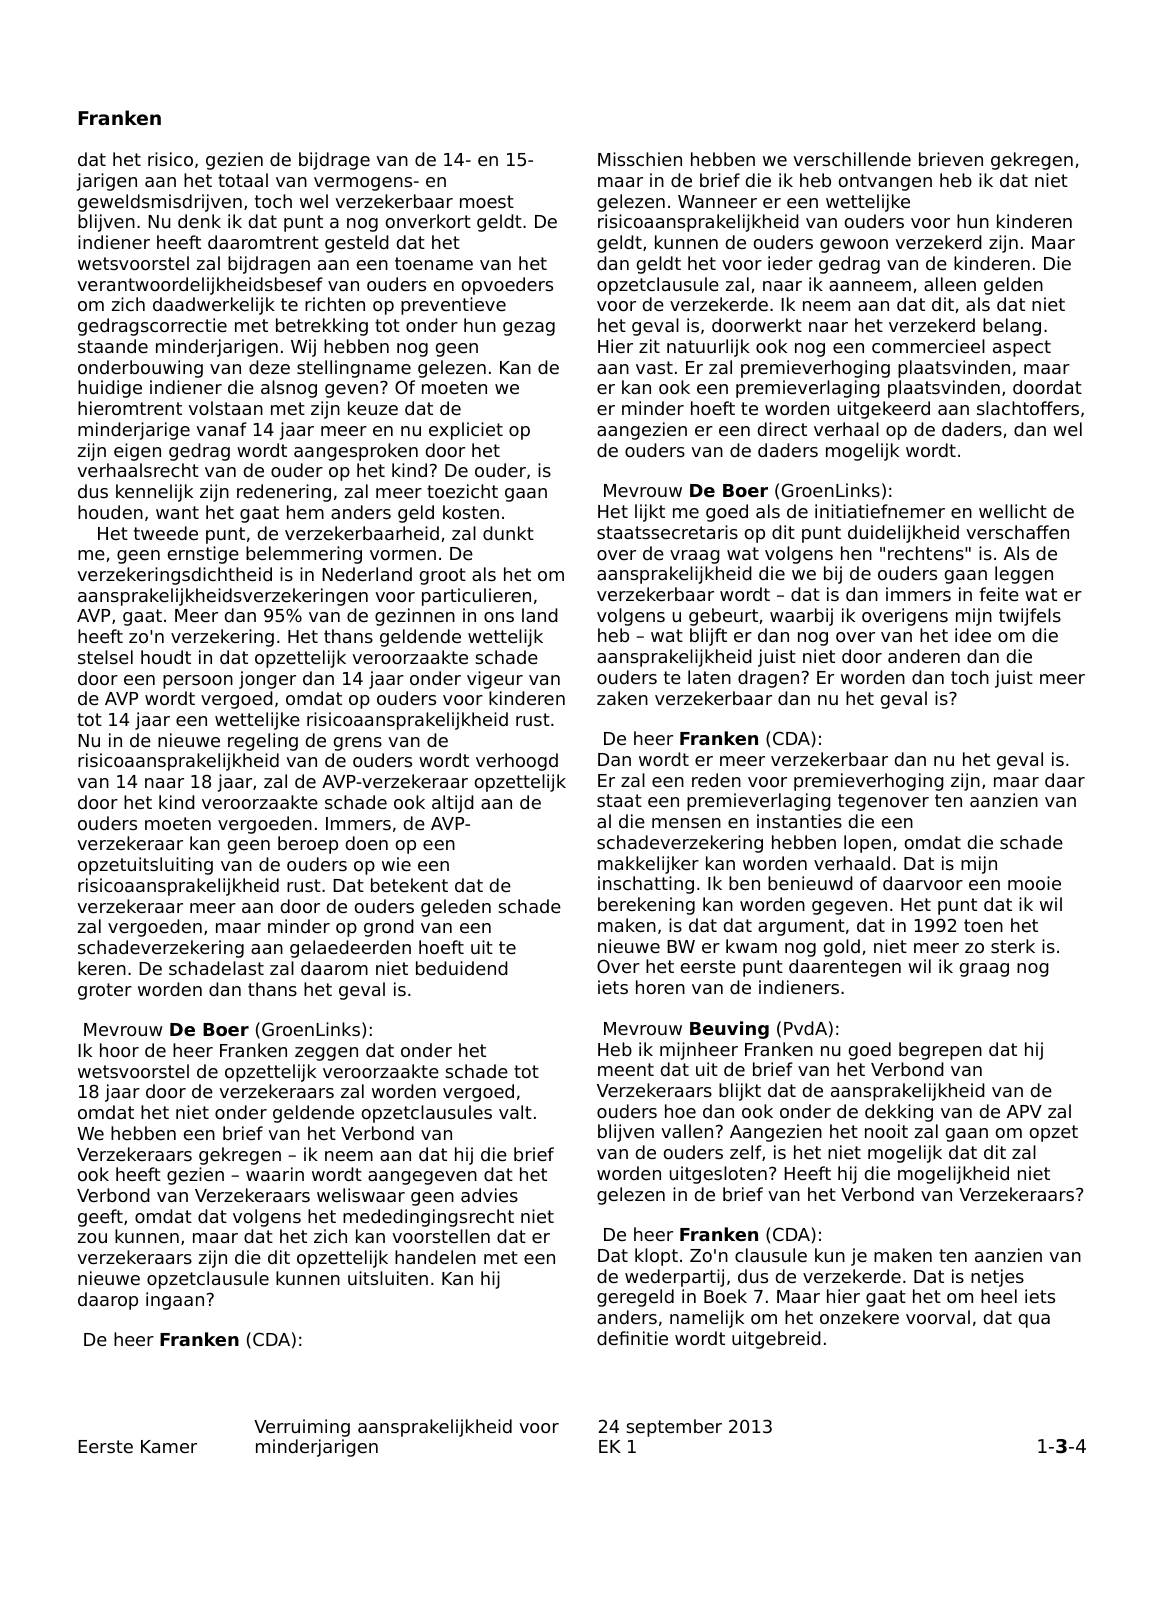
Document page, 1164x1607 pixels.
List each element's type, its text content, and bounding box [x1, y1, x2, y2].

text Dat klopt. Zo'n clausule kun je maken ten aanzien van de wederpartij, dus de verzekerde. Dat is netjes geregeld in Boek 7. Maar hier gaat het om heel iets anders, namelijk om het onzekere voorval, dat qua definitie wordt uitgebreid. [596, 1246, 1087, 1349]
text De heer Franken (CDA): [77, 1330, 567, 1351]
text dat het risico, gezien de bijdrage van de 14- en 15-jarigen aan het totaal van vermogens- en geweldsmisdrijven, toch wel verzekerbaar moest blijven. Nu denk ik dat punt a nog onverkort geldt. De indiener heeft daaromtrent gesteld dat het wetsvoorstel zal bijdragen aan een toename van het verantwoordelijkheidsbesef van ouders en opvoeders om zich daadwerkelijk te richten op preventieve gedragscorrectie met betrekking tot onder hun gezag staande minderjarigen. Wij hebben nog geen onderbouwing van deze stellingname gelezen. Kan de huidige indiener die alsnog geven? Of moeten we hieromtrent volstaan met zijn keuze dat de minderjarige vanaf 14 jaar meer en nu expliciet op zijn eigen gedrag wordt aangesproken door het verhaalsrecht van de ouder op het kind? De ouder, is dus kennelijk zijn redenering, zal meer toezicht gaan houden, want het gaat hem anders geld kosten. [77, 150, 567, 523]
text Mevrouw De Boer (GroenLinks): [596, 481, 1087, 502]
text Ik hoor de heer Franken zeggen dat onder het wetsvoorstel de opzettelijk veroorzaakte schade tot 18 jaar door de verzekeraars zal worden vergoed, omdat het niet onder geldende opzetclausules valt. We hebben een brief van het Verbond van Verzekeraars gekregen – ik neem aan dat hij die brief ook heeft gezien – waarin wordt aangegeven dat het Verbond van Verzekeraars weliswaar geen advies geeft, omdat dat volgens het mededingingsrecht niet zou kunnen, maar dat het zich kan voorstellen dat er verzekeraars zijn die dit opzettelijk handelen met een nieuwe opzetclausule kunnen uitsluiten. Kan hij daarop ingaan? [77, 1041, 567, 1310]
text Heb ik mijnheer Franken nu goed begrepen dat hij meent dat uit de brief van het Verbond van Verzekeraars blijkt dat de aansprakelijkheid van de ouders hoe dan ook onder de dekking van de APV zal blijven vallen? Aangezien het nooit zal gaan om opzet van de ouders zelf, is het niet mogelijk dat dit zal worden uitgesloten? Heeft hij die mogelijkheid niet gelezen in de brief van het Verbond van Verzekeraars? [596, 1039, 1087, 1205]
text De heer Franken (CDA): [596, 1225, 1087, 1246]
text Dan wordt er meer verzekerbaar dan nu het geval is. Er zal een reden voor premieverhoging zijn, maar daar staat een premieverlaging tegenover ten aanzien van al die mensen en instanties die een schadeverzekering hebben lopen, omdat die schade makkelijker kan worden verhaald. Dat is mijn inschatting. Ik ben benieuwd of daarvoor een mooie berekening kan worden gegeven. Het punt dat ik wil maken, is dat dat argument, dat in 1992 toen het nieuwe BW er kwam nog gold, niet meer zo sterk is. Over het eerste punt daarentegen wil ik graag nog iets horen van de indieners. [596, 750, 1087, 999]
text Mevrouw Beuving (PvdA): [596, 1019, 1087, 1039]
text Het lijkt me goed als de initiatiefnemer en wellicht de staatssecretaris op dit punt duidelijkheid verschaffen over de vraag wat volgens hen "rechtens" is. Als de aansprakelijkheid die we bij de ouders gaan leggen verzekerbaar wordt – dat is dan immers in feite wat er volgens u gebeurt, waarbij ik overigens mijn twijfels heb – wat blijft er dan nog over van het idee om die aansprakelijkheid juist niet door anderen dan die ouders te laten dragen? Er worden dan toch juist meer zaken verzekerbaar dan nu het geval is? [596, 502, 1087, 709]
text Mevrouw De Boer (GroenLinks): [77, 1020, 567, 1041]
text Het tweede punt, de verzekerbaarheid, zal dunkt me, geen ernstige belemmering vormen. De verzekeringsdichtheid is in Nederland groot als het om aansprakelijkheidsverzekeringen voor particulieren, AVP, gaat. Meer dan 95% van de gezinnen in ons land heeft zo'n verzekering. Het thans geldende wettelijk stelsel houdt in dat opzettelijk veroorzaakte schade door een persoon jonger dan 14 jaar onder vigeur van de AVP wordt vergoed, omdat op ouders voor kinderen tot 14 jaar een wettelijke risicoaansprakelijkheid rust. Nu in de nieuwe regeling de grens van de risicoaansprakelijkheid van de ouders wordt verhoogd van 14 naar 18 jaar, zal de AVP-verzekeraar opzettelijk door het kind veroorzaakte schade ook altijd aan de ouders moeten vergoeden. Immers, de AVP-verzekeraar kan geen beroep doen op een opzetuitsluiting van de ouders op wie een risicoaansprakelijkheid rust. Dat betekent dat de verzekeraar meer aan door de ouders geleden schade zal vergoeden, maar minder op grond van een schadeverzekering aan gelaedeerden hoeft uit te keren. De schadelast zal daarom niet beduidend groter worden dan thans het geval is. [77, 523, 567, 1000]
text De heer Franken (CDA): [596, 729, 1087, 750]
text Misschien hebben we verschillende brieven gekregen, maar in de brief die ik heb ontvangen heb ik dat niet gelezen. Wanneer er een wettelijke risicoaansprakelijkheid van ouders voor hun kinderen geldt, kunnen de ouders gewoon verzekerd zijn. Maar dan geldt het voor ieder gedrag van de kinderen. Die opzetclausule zal, naar ik aanneem, alleen gelden voor de verzekerde. Ik neem aan dat dit, als dat niet het geval is, doorwerkt naar het verzekerd belang. Hier zit natuurlijk ook nog een commercieel aspect aan vast. Er zal premieverhoging plaatsvinden, maar er kan ook een premieverlaging plaatsvinden, doordat er minder hoeft te worden uitgekeerd aan slachtoffers, aangezien er een direct verhaal op de daders, dan wel de ouders van de daders mogelijk wordt. [596, 150, 1087, 461]
